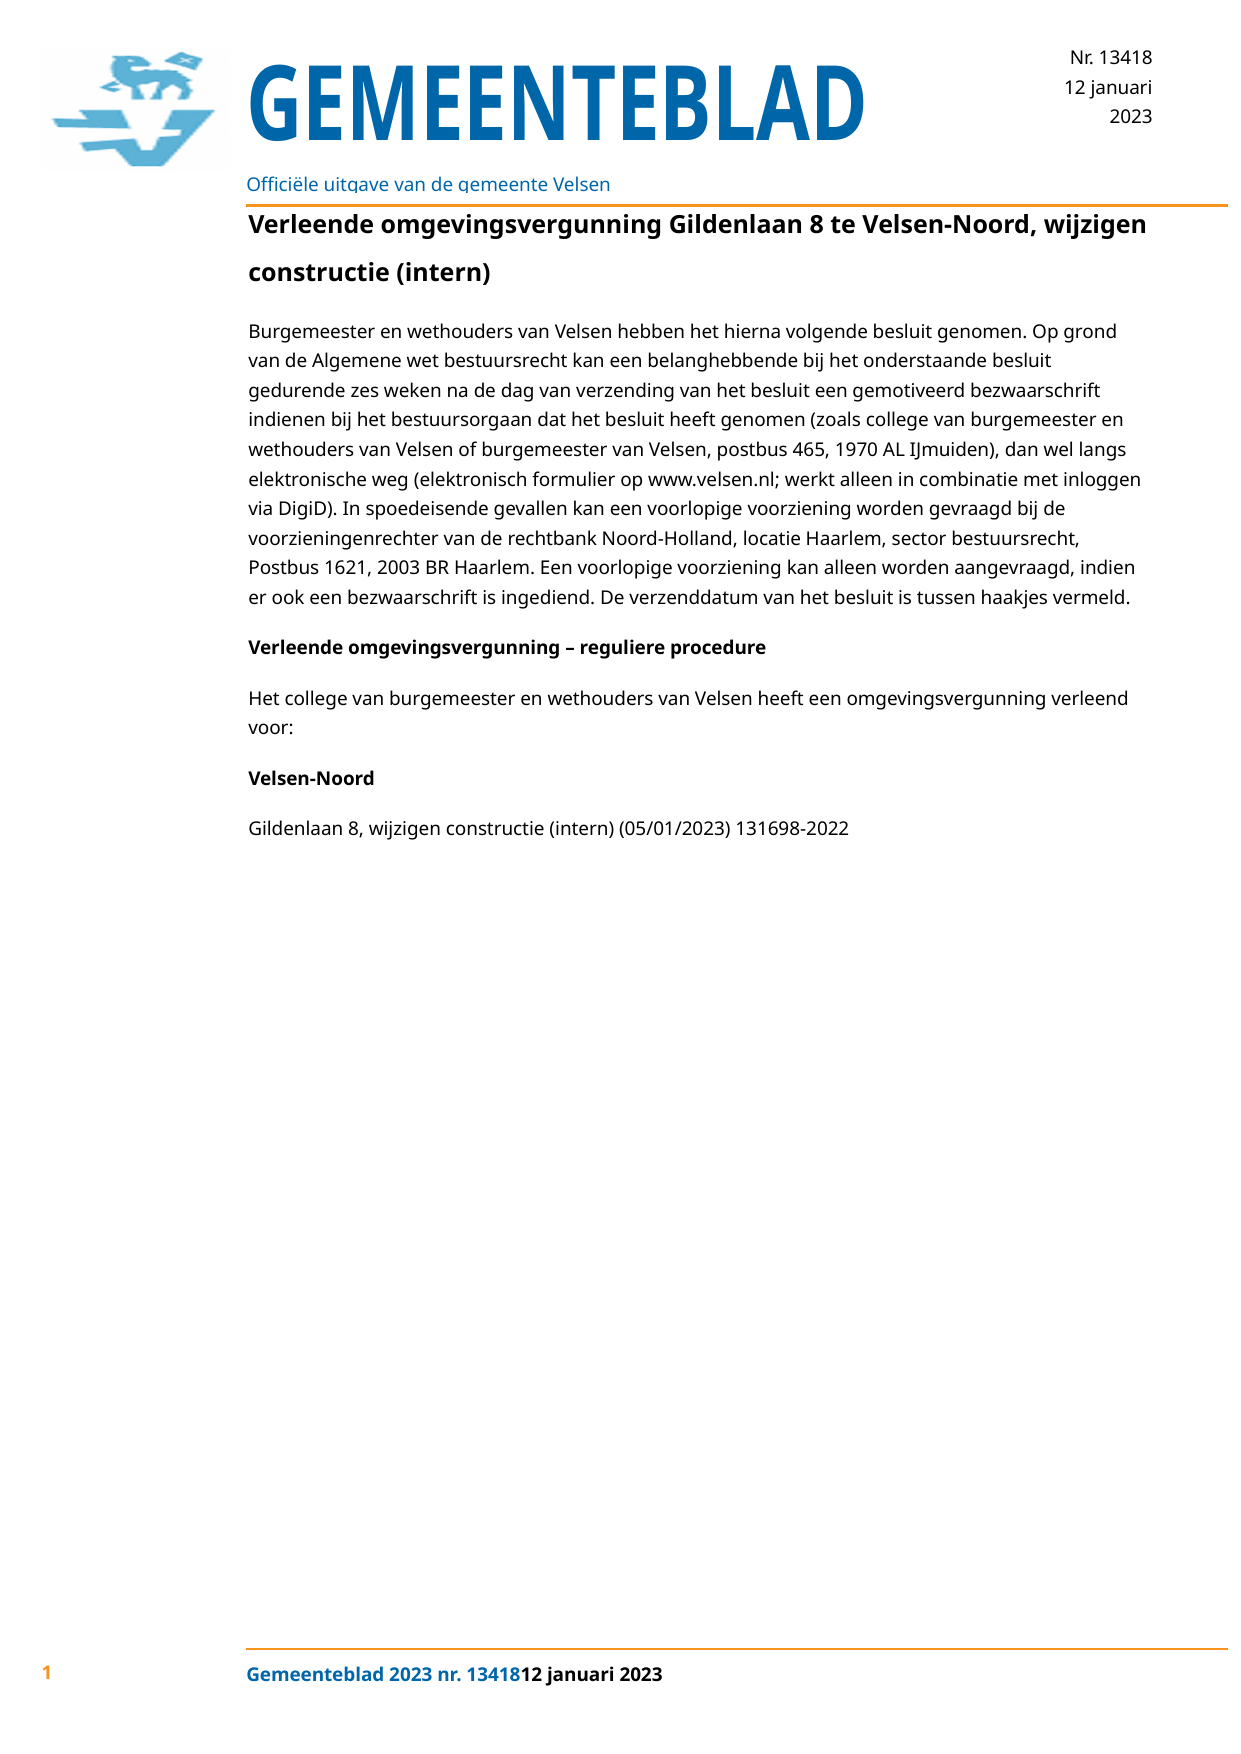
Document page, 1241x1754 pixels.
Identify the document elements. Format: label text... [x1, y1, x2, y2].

text Het college van burgemeester en wethouders van Velsen heeft een omgevingsvergunning verleend voor: [248, 685, 1152, 740]
text Gildenlaan 8, wijzigen constructie (intern) (05/01/2023) 131698-2022 [248, 815, 1152, 841]
text Verleende omgevingsvergunning – reguliere procedure [248, 634, 1152, 660]
picture [41, 47, 231, 172]
text Verleende omgevingsvergunning Gildenlaan 8 te Velsen-Noord, wijzigen constructie (intern) [248, 207, 1152, 288]
text Velsen-Noord [248, 765, 1152, 791]
text Burgemeester en wethouders van Velsen hebben het hierna volgende besluit genomen. Op grond van de Algemene wet bestuursrecht kan een belanghebbende bij het onderstaande besluit gedurende zes weken na de dag van verzending van het besluit een gemotiveerd bezwaarschrift indienen bij het bestuursorgaan dat het besluit heeft genomen (zoals college van burgemeester en wethouders van Velsen of burgemeester van Velsen, postbus 465, 1970 AL IJmuiden), dan wel langs elektronische weg (elektronisch formulier op www.velsen.nl; werkt alleen in combinatie met inloggen via DigiD). In spoedeisende gevallen kan een voorlopige voorziening worden gevraagd bij de voorzieningenrechter van de rechtbank Noord-Holland, locatie Haarlem, sector bestuursrecht, Postbus 1621, 2003 BR Haarlem. Een voorlopige voorziening kan alleen worden aangevraagd, indien er ook een bezwaarschrift is ingediend. De verzenddatum van het besluit is tussen haakjes vermeld. [248, 318, 1152, 610]
